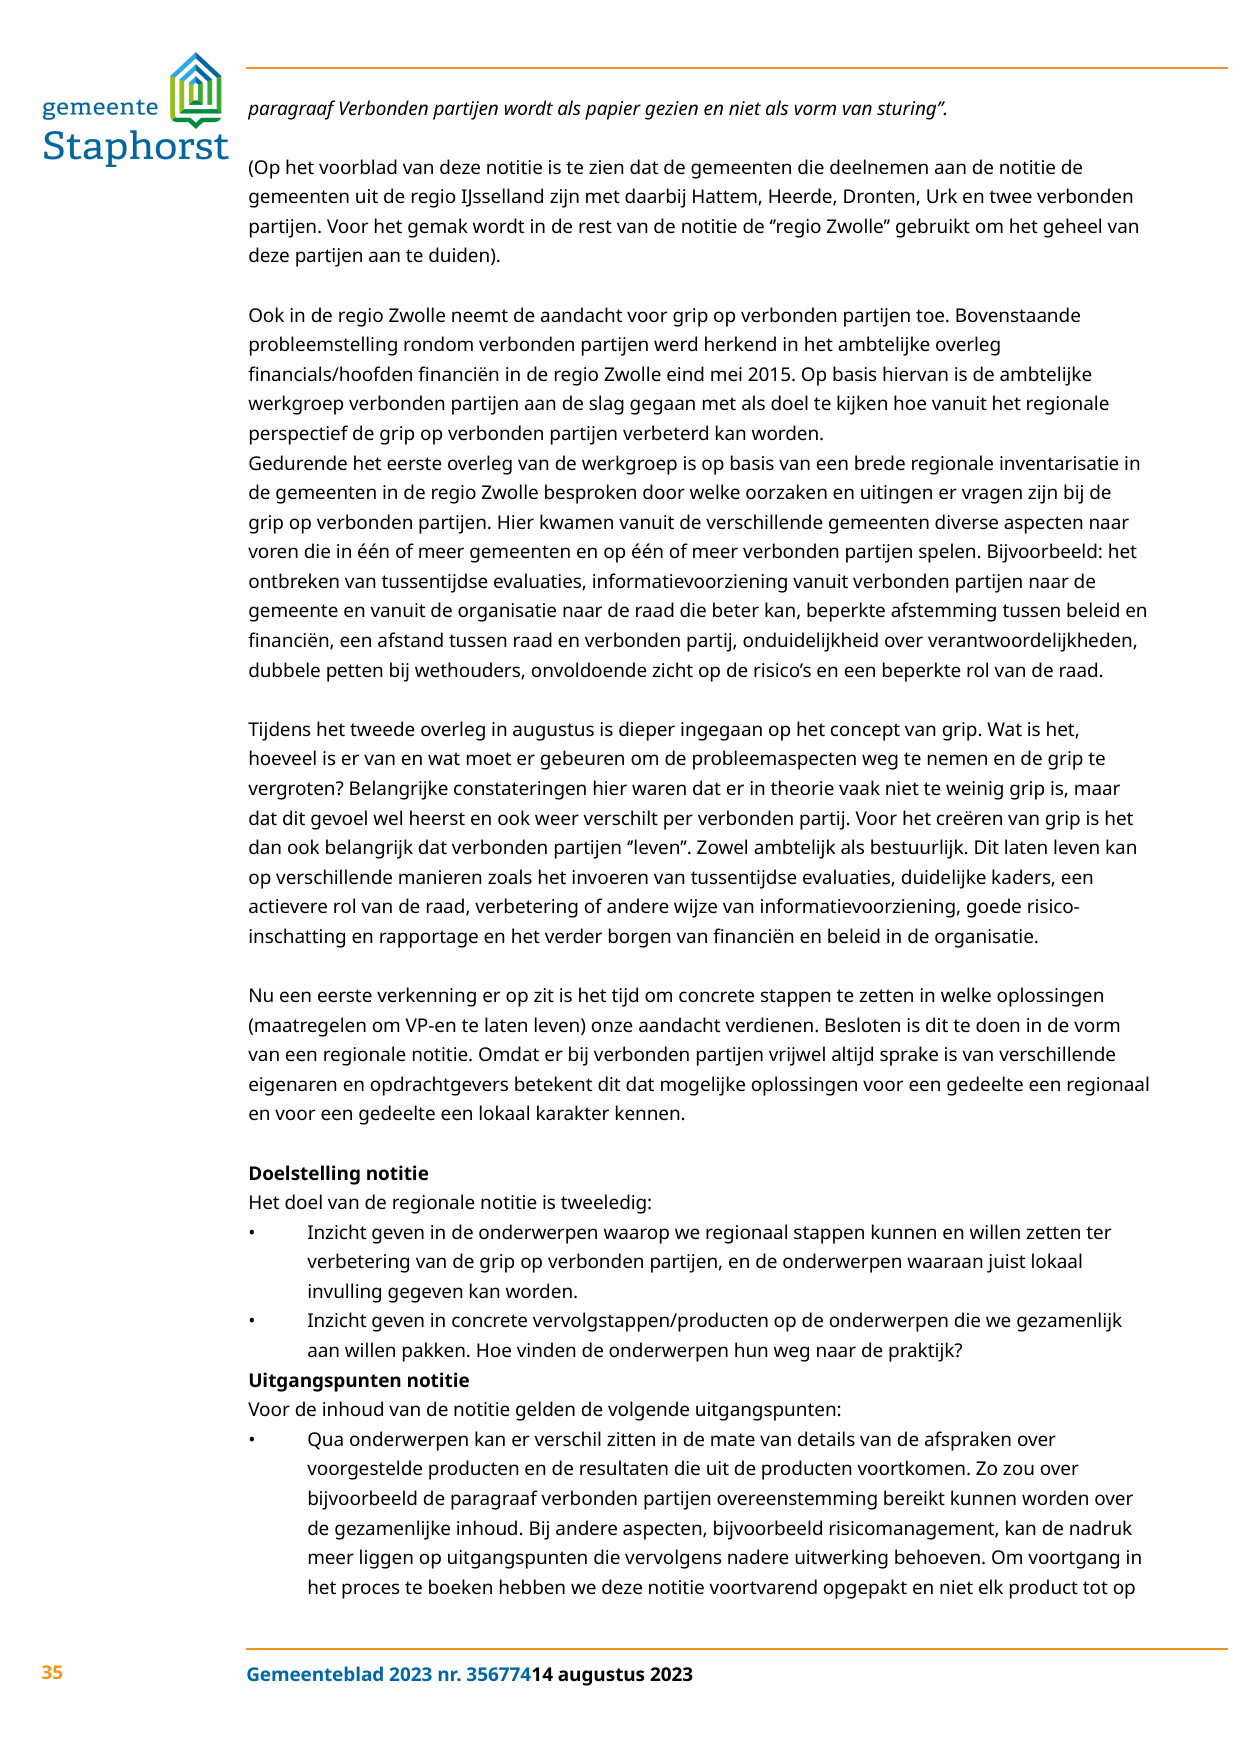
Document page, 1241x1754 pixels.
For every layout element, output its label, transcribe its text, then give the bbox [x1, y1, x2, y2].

text Ook in de regio Zwolle neemt de aandacht voor grip op verbonden partijen toe. Bovenstaande probleemstelling rondom verbonden partijen werd herkend in het ambtelijke overleg financials/hoofden financiën in de regio Zwolle eind mei 2015. Op basis hiervan is de ambtelijke werkgroep verbonden partijen aan de slag gegaan met als doel te kijken hoe vanuit het regionale perspectief de grip op verbonden partijen verbeterd kan worden. [248, 302, 1152, 446]
text Nu een eerste verkenning er op zit is het tijd om concrete stappen te zetten in welke oplossingen (maatregelen om VP-en te laten leven) onze aandacht verdienen. Besloten is dit te doen in de vorm van een regionale notitie. Omdat er bij verbonden partijen vrijwel altijd sprake is van verschillende eigenaren en opdrachtgevers betekent dit dat mogelijke oplossingen voor een gedeelte een regionaal en voor een gedeelte een lokaal karakter kennen. [248, 982, 1152, 1126]
text paragraaf Verbonden partijen wordt als papier gezien en niet als vorm van sturing’’. [248, 95, 1152, 121]
list Inzicht geven in de onderwerpen waarop we regionaal stappen kunnen en willen zetten ter verbetering van de grip op verbonden partijen, en de onderwerpen waaraan juist lokaal invulling gegeven kan worden. [248, 1219, 1152, 1304]
text (Op het voorblad van deze notitie is te zien dat de gemeenten die deelnemen aan de notitie de gemeenten uit de regio IJsselland zijn met daarbij Hattem, Heerde, Dronten, Urk en twee verbonden partijen. Voor het gemak wordt in de rest van de notitie de ‘’regio Zwolle’’ gebruikt om het geheel van deze partijen aan te duiden). [248, 154, 1152, 268]
list Inzicht geven in concrete vervolgstappen/producten op de onderwerpen die we gezamenlijk aan willen pakken. Hoe vinden de onderwerpen hun weg naar de praktijk? [248, 1308, 1152, 1363]
text Uitgangspunten notitie [248, 1367, 1152, 1393]
text Het doel van de regionale notitie is tweeledig: [248, 1189, 1152, 1215]
text Tijdens het tweede overleg in augustus is dieper ingegaan op het concept van grip. Wat is het, hoeveel is er van en wat moet er gebeuren om de probleemaspecten weg te nemen en de grip te vergroten? Belangrijke constateringen hier waren dat er in theorie vaak niet te weinig grip is, maar dat dit gevoel wel heerst en ook weer verschilt per verbonden partij. Voor het creëren van grip is het dan ook belangrijk dat verbonden partijen ‘’leven’’. Zowel ambtelijk als bestuurlijk. Dit laten leven kan op verschillende manieren zoals het invoeren van tussentijdse evaluaties, duidelijke kaders, een actievere rol van de raad, verbetering of andere wijze van informatievoorziening, goede risico-inschatting en rapportage en het verder borgen van financiën en beleid in de organisatie. [248, 716, 1152, 949]
list Qua onderwerpen kan er verschil zitten in de mate van details van de afspraken over voorgestelde producten en de resultaten die uit de producten voortkomen. Zo zou over bijvoorbeeld de paragraaf verbonden partijen overeenstemming bereikt kunnen worden over de gezamenlijke inhoud. Bij andere aspecten, bijvoorbeeld risicomanagement, kan de nadruk meer liggen op uitgangspunten die vervolgens nadere uitwerking behoeven. Om voortgang in het proces te boeken hebben we deze notitie voortvarend opgepakt en niet elk product tot op [248, 1426, 1152, 1600]
text Voor de inhoud van de notitie gelden de volgende uitgangspunten: [248, 1396, 1152, 1422]
picture [41, 47, 231, 172]
text Doelstelling notitie [248, 1160, 1152, 1186]
text Gedurende het eerste overleg van de werkgroep is op basis van een brede regionale inventarisatie in de gemeenten in de regio Zwolle besproken door welke oorzaken en uitingen er vragen zijn bij de grip op verbonden partijen. Hier kwamen vanuit de verschillende gemeenten diverse aspecten naar voren die in één of meer gemeenten en op één of meer verbonden partijen spelen. Bijvoorbeeld: het ontbreken van tussentijdse evaluaties, informatievoorziening vanuit verbonden partijen naar de gemeente en vanuit de organisatie naar de raad die beter kan, beperkte afstemming tussen beleid en financiën, een afstand tussen raad en verbonden partij, onduidelijkheid over verantwoordelijkheden, dubbele petten bij wethouders, onvoldoende zicht op de risico’s en een beperkte rol van de raad. [248, 450, 1152, 683]
